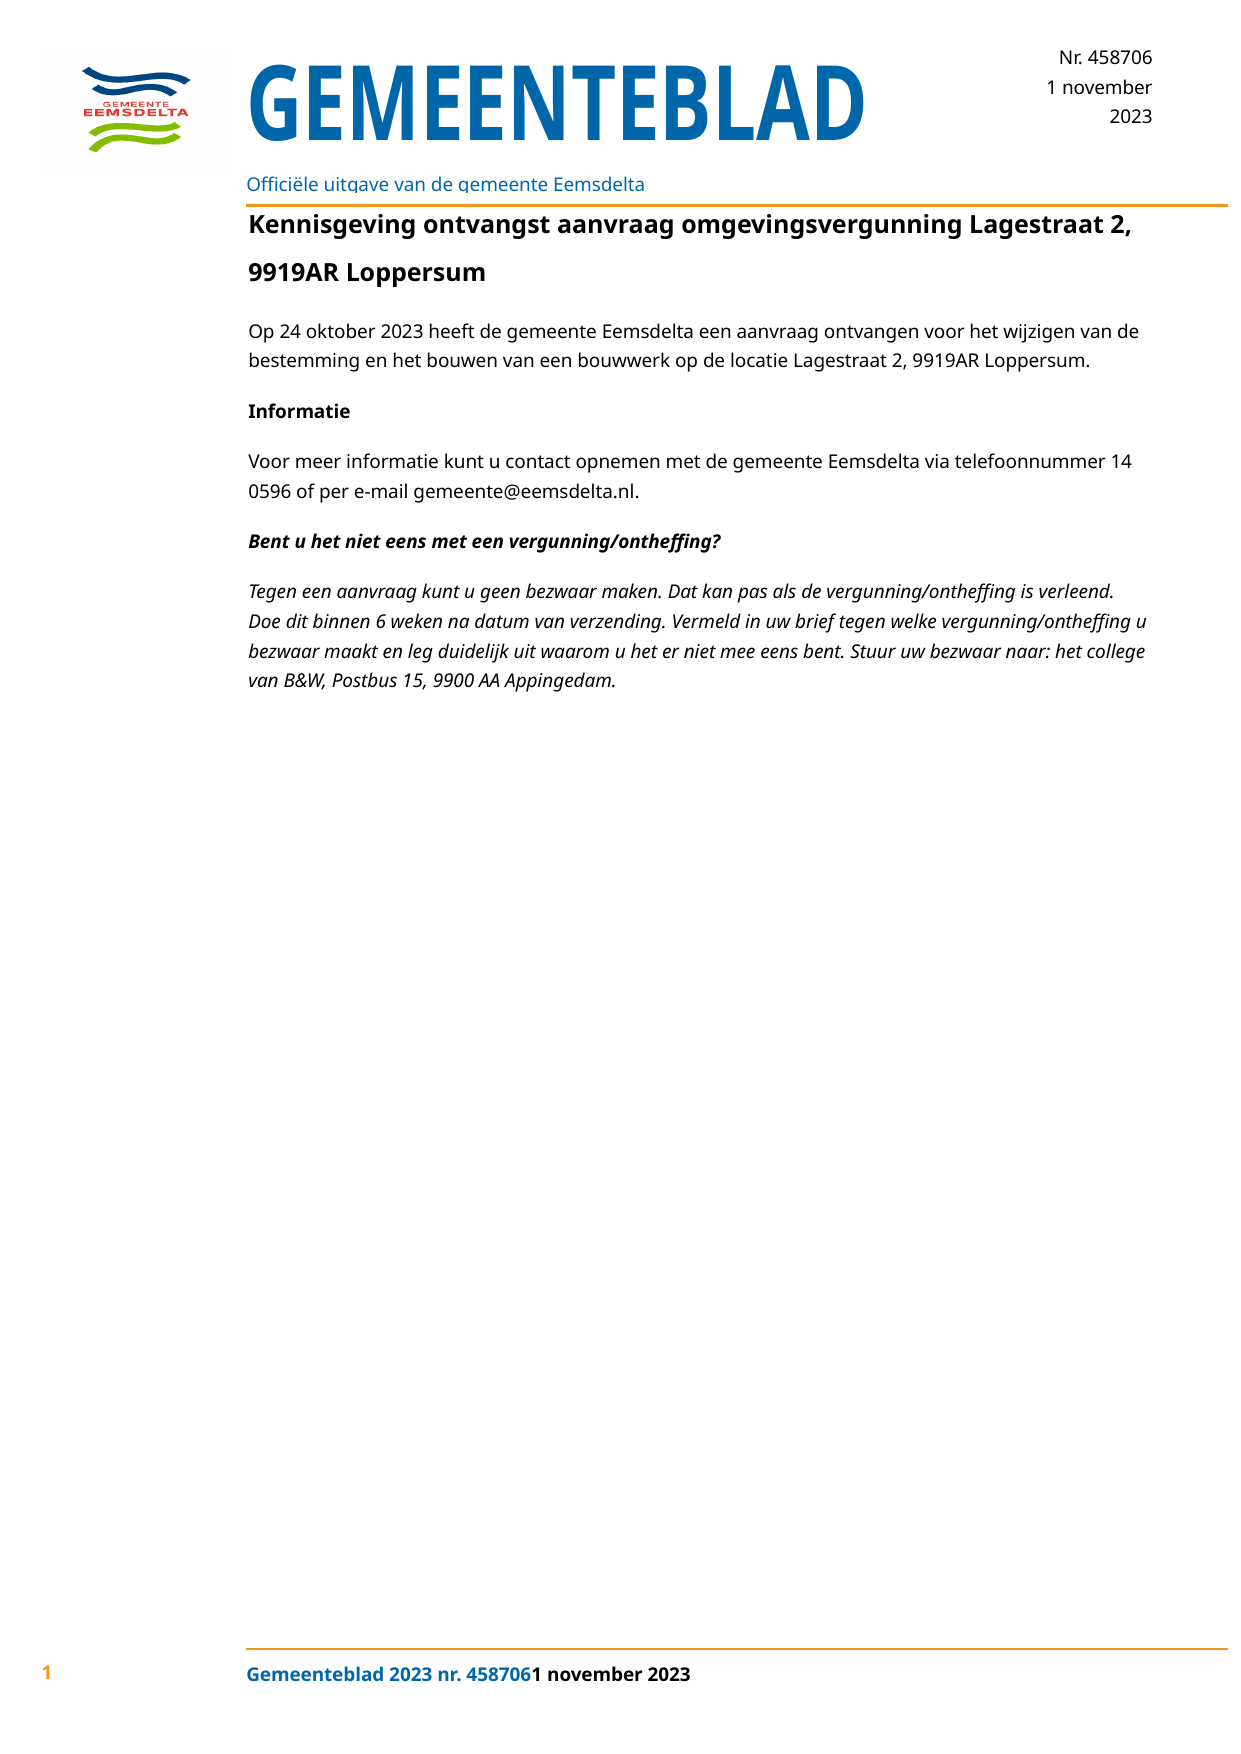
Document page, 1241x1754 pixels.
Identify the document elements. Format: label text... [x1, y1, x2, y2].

picture [41, 47, 231, 172]
text Voor meer informatie kunt u contact opnemen met de gemeente Eemsdelta via telefoonnummer 14 0596 of per e-mail gemeente@eemsdelta.nl. [248, 448, 1152, 504]
text Bent u het niet eens met een vergunning/ontheffing? [248, 528, 1152, 554]
text Informatie [248, 398, 1152, 424]
text Op 24 oktober 2023 heeft de gemeente Eemsdelta een aanvraag ontvangen voor het wijzigen van de bestemming en het bouwen van een bouwwerk op de locatie Lagestraat 2, 9919AR Loppersum. [248, 318, 1152, 373]
text Tegen een aanvraag kunt u geen bezwaar maken. Dat kan pas als de vergunning/ontheffing is verleend. Doe dit binnen 6 weken na datum van verzending. Vermeld in uw brief tegen welke vergunning/ontheffing u bezwaar maakt en leg duidelijk uit waarom u het er niet mee eens bent. Stuur uw bezwaar naar: het college van B&W, Postbus 15, 9900 AA Appingedam. [248, 579, 1152, 693]
text Kennisgeving ontvangst aanvraag omgevingsvergunning Lagestraat 2, 9919AR Loppersum [248, 207, 1152, 288]
